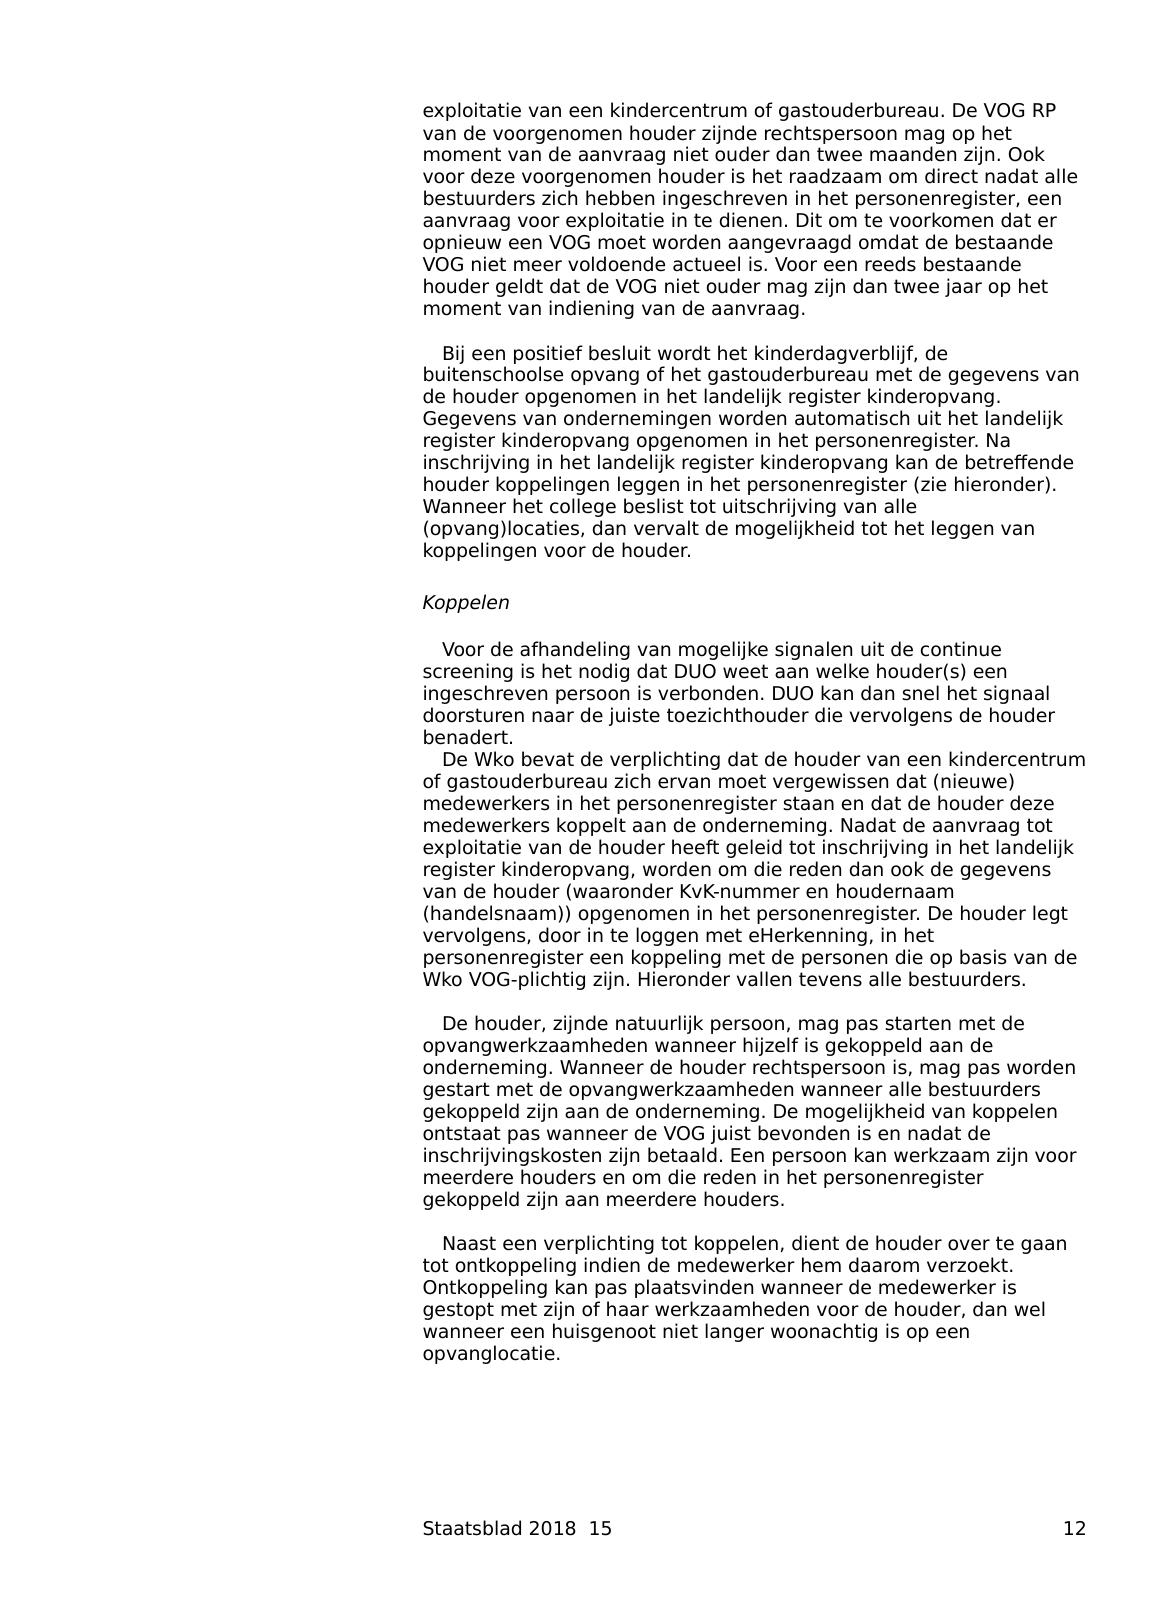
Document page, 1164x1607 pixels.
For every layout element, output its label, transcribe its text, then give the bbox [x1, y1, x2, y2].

text Naast een verplichting tot koppelen, dient de houder over te gaan tot ontkoppeling indien de medewerker hem daarom verzoekt. Ontkoppeling kan pas plaatsvinden wanneer de medewerker is gestopt met zijn of haar werkzaamheden voor de houder, dan wel wanneer een huisgenoot niet langer woonachtig is op een opvanglocatie. [422, 1233, 1087, 1365]
text Bij een positief besluit wordt het kinderdagverblijf, de buitenschoolse opvang of het gastouderbureau met de gegevens van de houder opgenomen in het landelijk register kinderopvang. Gegevens van ondernemingen worden automatisch uit het landelijk register kinderopvang opgenomen in het personenregister. Na inschrijving in het landelijk register kinderopvang kan de betreffende houder koppelingen leggen in het personenregister (zie hieronder). Wanneer het college beslist tot uitschrijving van alle (opvang)locaties, dan vervalt de mogelijkheid tot het leggen van koppelingen voor de houder. [422, 342, 1087, 562]
subtitle Koppelen [422, 592, 1087, 614]
text exploitatie van een kindercentrum of gastouderbureau. De VOG RP van de voorgenomen houder zijnde rechtspersoon mag op het moment van de aanvraag niet ouder dan twee maanden zijn. Ook voor deze voorgenomen houder is het raadzaam om direct nadat alle bestuurders zich hebben ingeschreven in het personenregister, een aanvraag voor exploitatie in te dienen. Dit om te voorkomen dat er opnieuw een VOG moet worden aangevraagd omdat de bestaande VOG niet meer voldoende actueel is. Voor een reeds bestaande houder geldt dat de VOG niet ouder mag zijn dan twee jaar op het moment van indiening van de aanvraag. [422, 100, 1087, 320]
text De Wko bevat de verplichting dat de houder van een kindercentrum of gastouderbureau zich ervan moet vergewissen dat (nieuwe) medewerkers in het personenregister staan en dat de houder deze medewerkers koppelt aan de onderneming. Nadat de aanvraag tot exploitatie van de houder heeft geleid tot inschrijving in het landelijk register kinderopvang, worden om die reden dan ook de gegevens van de houder (waaronder KvK-nummer en houdernaam (handelsnaam)) opgenomen in het personenregister. De houder legt vervolgens, door in te loggen met eHerkenning, in het personenregister een koppeling met de personen die op basis van de Wko VOG-plichtig zijn. Hieronder vallen tevens alle bestuurders. [422, 749, 1087, 991]
text Voor de afhandeling van mogelijke signalen uit de continue screening is het nodig dat DUO weet aan welke houder(s) een ingeschreven persoon is verbonden. DUO kan dan snel het signaal doorsturen naar de juiste toezichthouder die vervolgens de houder benadert. [422, 639, 1087, 749]
text De houder, zijnde natuurlijk persoon, mag pas starten met de opvangwerkzaamheden wanneer hijzelf is gekoppeld aan de onderneming. Wanneer de houder rechtspersoon is, mag pas worden gestart met de opvangwerkzaamheden wanneer alle bestuurders gekoppeld zijn aan de onderneming. De mogelijkheid van koppelen ontstaat pas wanneer de VOG juist bevonden is en nadat de inschrijvingskosten zijn betaald. Een persoon kan werkzaam zijn voor meerdere houders en om die reden in het personenregister gekoppeld zijn aan meerdere houders. [422, 1013, 1087, 1211]
